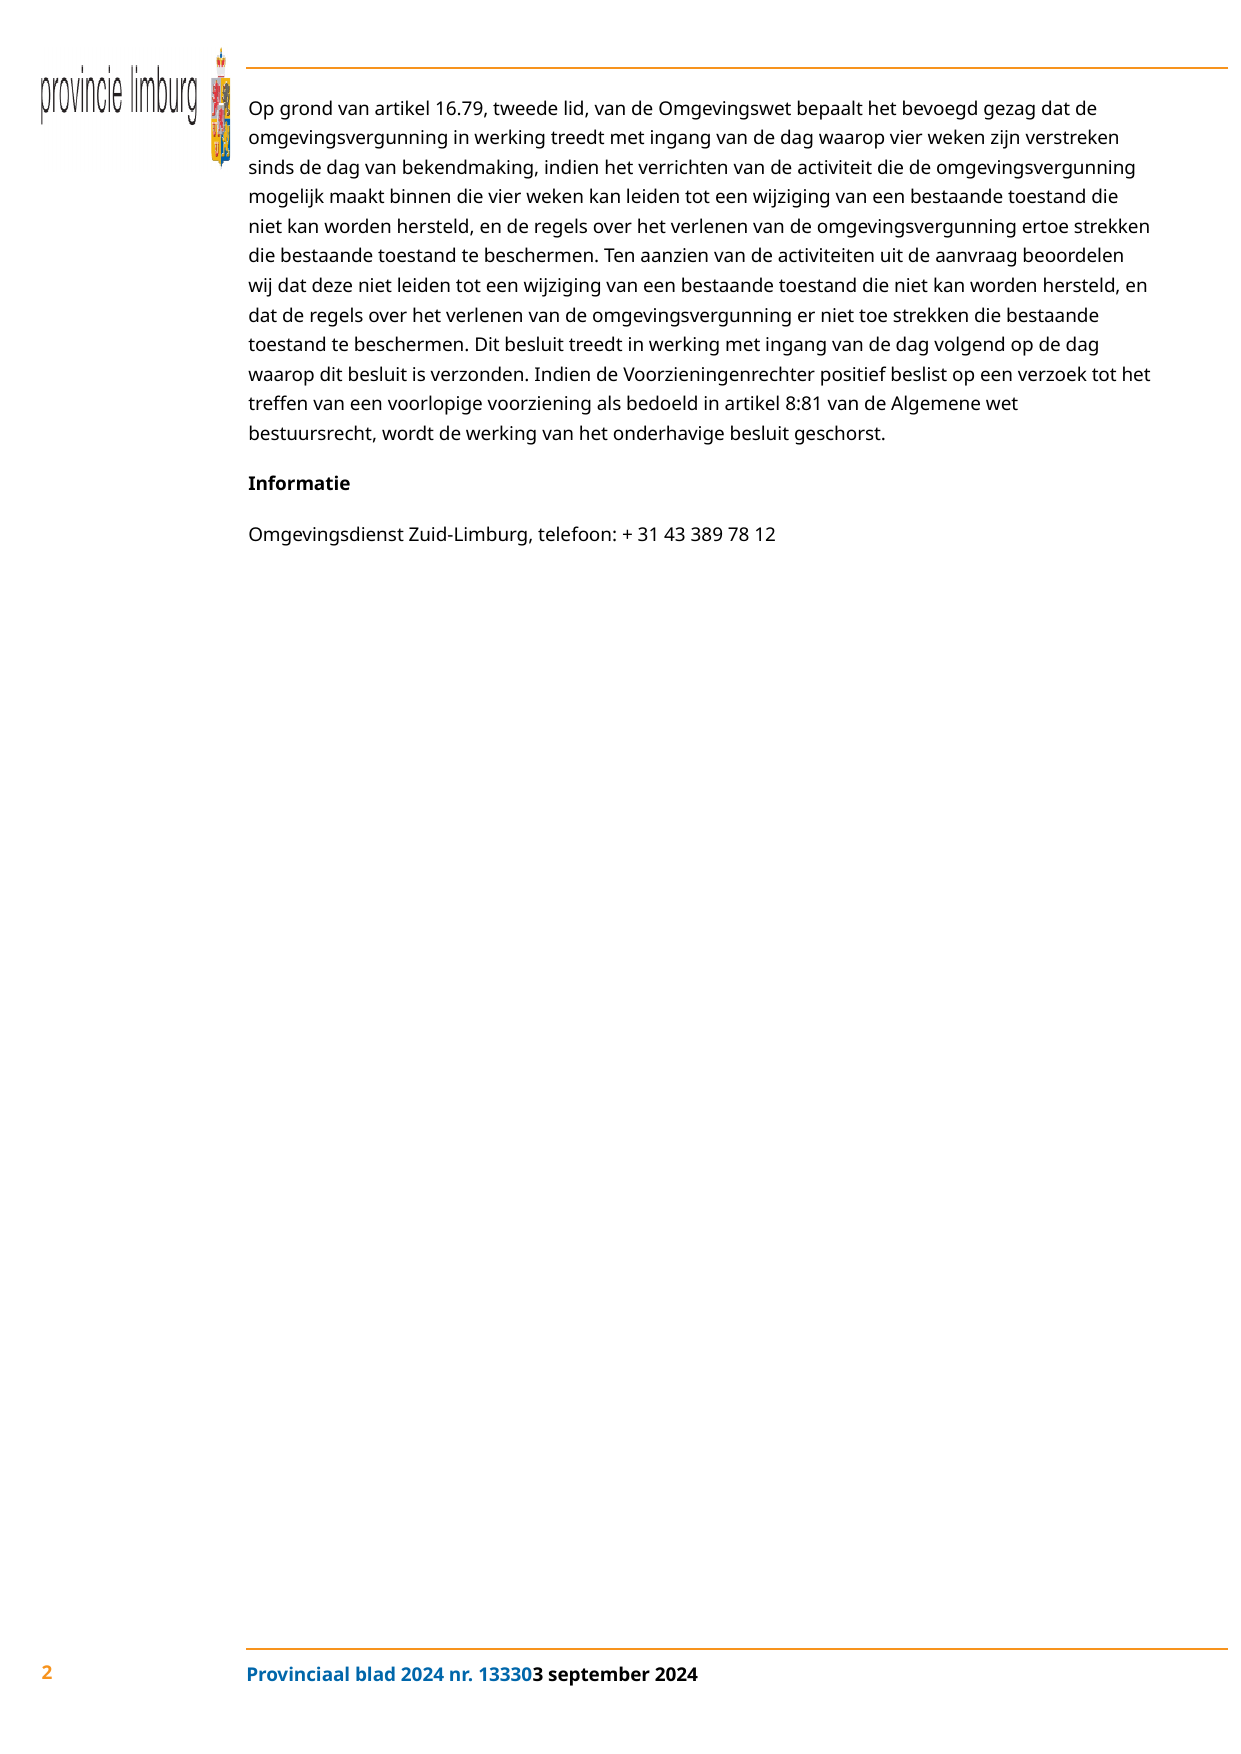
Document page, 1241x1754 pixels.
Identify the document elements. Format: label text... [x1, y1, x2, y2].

text Informatie [248, 471, 1152, 496]
text Op grond van artikel 16.79, tweede lid, van de Omgevingswet bepaalt het bevoegd gezag dat de omgevingsvergunning in werking treedt met ingang van de dag waarop vier weken zijn verstreken sinds de dag van bekendmaking, indien het verrichten van de activiteit die de omgevingsvergunning mogelijk maakt binnen die vier weken kan leiden tot een wijziging van een bestaande toestand die niet kan worden hersteld, en de regels over het verlenen van de omgevingsvergunning ertoe strekken die bestaande toestand te beschermen. Ten aanzien van de activiteiten uit de aanvraag beoordelen wij dat deze niet leiden tot een wijziging van een bestaande toestand die niet kan worden hersteld, en dat de regels over het verlenen van de omgevingsvergunning er niet toe strekken die bestaande toestand te beschermen. Dit besluit treedt in werking met ingang van de dag volgend op de dag waarop dit besluit is verzonden. Indien de Voorzieningenrechter positief beslist op een verzoek tot het treffen van een voorlopige voorziening als bedoeld in artikel 8:81 van de Algemene wet bestuursrecht, wordt de werking van het onderhavige besluit geschorst. [248, 95, 1152, 446]
text Omgevingsdienst Zuid-Limburg, telefoon: + 31 43 389 78 12 [248, 521, 1152, 547]
picture [41, 47, 231, 172]
